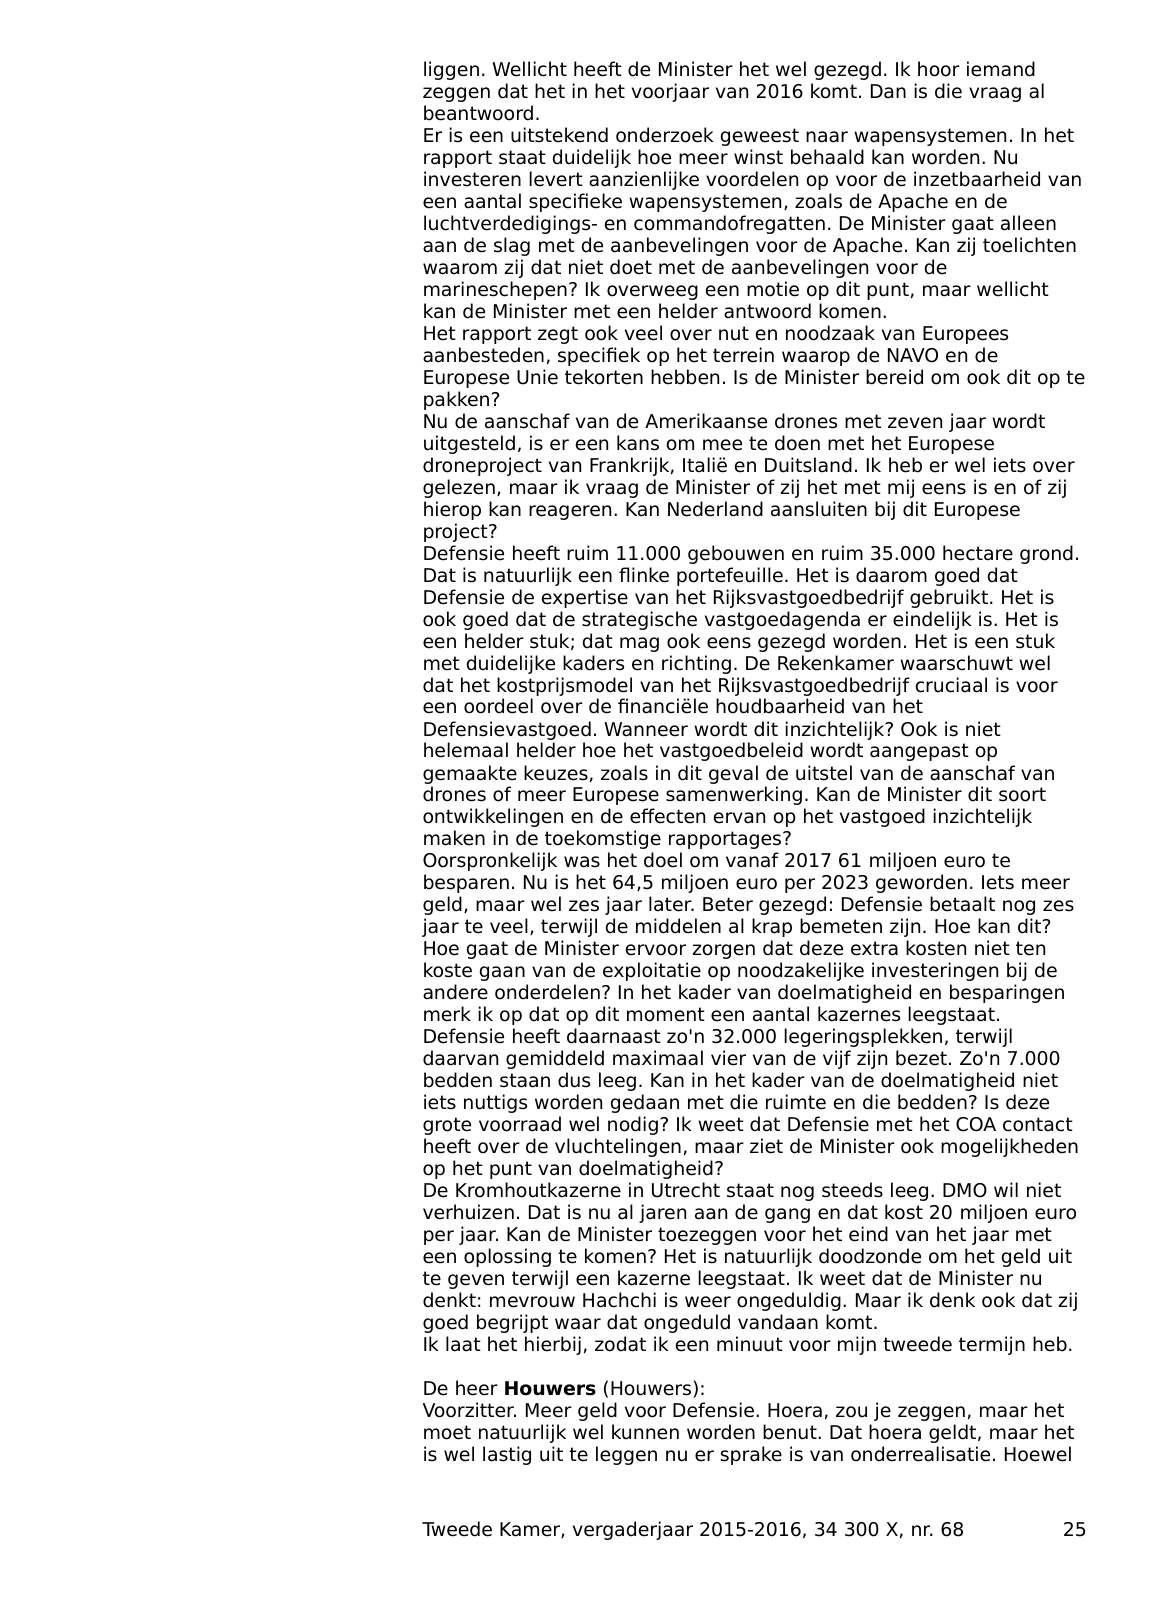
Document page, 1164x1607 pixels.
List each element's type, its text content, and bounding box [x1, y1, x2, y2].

text Defensie heeft ruim 11.000 gebouwen en ruim 35.000 hectare grond. Dat is natuurlijk een flinke portefeuille. Het is daarom goed dat Defensie de expertise van het Rijksvastgoedbedrijf gebruikt. Het is ook goed dat de strategische vastgoedagenda er eindelijk is. Het is een helder stuk; dat mag ook eens gezegd worden. Het is een stuk met duidelijke kaders en richting. De Rekenkamer waarschuwt wel dat het kostprijsmodel van het Rijksvastgoedbedrijf cruciaal is voor een oordeel over de financiële houdbaarheid van het Defensievastgoed. Wanneer wordt dit inzichtelijk? Ook is niet helemaal helder hoe het vastgoedbeleid wordt aangepast op gemaakte keuzes, zoals in dit geval de uitstel van de aanschaf van drones of meer Europese samenwerking. Kan de Minister dit soort ontwikkelingen en de effecten ervan op het vastgoed inzichtelijk maken in de toekomstige rapportages? [422, 543, 1087, 850]
text Het rapport zegt ook veel over nut en noodzaak van Europees aanbesteden, specifiek op het terrein waarop de NAVO en de Europese Unie tekorten hebben. Is de Minister bereid om ook dit op te pakken? [422, 323, 1087, 411]
text Er is een uitstekend onderzoek geweest naar wapensystemen. In het rapport staat duidelijk hoe meer winst behaald kan worden. Nu investeren levert aanzienlijke voordelen op voor de inzetbaarheid van een aantal specifieke wapensystemen, zoals de Apache en de luchtverdedigings- en commandofregatten. De Minister gaat alleen aan de slag met de aanbevelingen voor de Apache. Kan zij toelichten waarom zij dat niet doet met de aanbevelingen voor de marineschepen? Ik overweeg een motie op dit punt, maar wellicht kan de Minister met een helder antwoord komen. [422, 125, 1087, 323]
text Voorzitter. Meer geld voor Defensie. Hoera, zou je zeggen, maar het moet natuurlijk wel kunnen worden benut. Dat hoera geldt, maar het is wel lastig uit te leggen nu er sprake is van onderrealisatie. Hoewel [422, 1400, 1087, 1466]
text De Kromhoutkazerne in Utrecht staat nog steeds leeg. DMO wil niet verhuizen. Dat is nu al jaren aan de gang en dat kost 20 miljoen euro per jaar. Kan de Minister toezeggen voor het eind van het jaar met een oplossing te komen? Het is natuurlijk doodzonde om het geld uit te geven terwijl een kazerne leegstaat. Ik weet dat de Minister nu denkt: mevrouw Hachchi is weer ongeduldig. Maar ik denk ook dat zij goed begrijpt waar dat ongeduld vandaan komt. [422, 1180, 1087, 1334]
text Nu de aanschaf van de Amerikaanse drones met zeven jaar wordt uitgesteld, is er een kans om mee te doen met het Europese droneproject van Frankrijk, Italië en Duitsland. Ik heb er wel iets over gelezen, maar ik vraag de Minister of zij het met mij eens is en of zij hierop kan reageren. Kan Nederland aansluiten bij dit Europese project? [422, 411, 1087, 543]
text Oorspronkelijk was het doel om vanaf 2017 61 miljoen euro te besparen. Nu is het 64,5 miljoen euro per 2023 geworden. Iets meer geld, maar wel zes jaar later. Beter gezegd: Defensie betaalt nog zes jaar te veel, terwijl de middelen al krap bemeten zijn. Hoe kan dit? Hoe gaat de Minister ervoor zorgen dat deze extra kosten niet ten koste gaan van de exploitatie op noodzakelijke investeringen bij de andere onderdelen? In het kader van doelmatigheid en besparingen merk ik op dat op dit moment een aantal kazernes leegstaat. Defensie heeft daarnaast zo'n 32.000 legeringsplekken, terwijl daarvan gemiddeld maximaal vier van de vijf zijn bezet. Zo'n 7.000 bedden staan dus leeg. Kan in het kader van de doelmatigheid niet iets nuttigs worden gedaan met die ruimte en die bedden? Is deze grote voorraad wel nodig? Ik weet dat Defensie met het COA contact heeft over de vluchtelingen, maar ziet de Minister ook mogelijkheden op het punt van doelmatigheid? [422, 850, 1087, 1180]
text Ik laat het hierbij, zodat ik een minuut voor mijn tweede termijn heb. [422, 1334, 1087, 1356]
text liggen. Wellicht heeft de Minister het wel gezegd. Ik hoor iemand zeggen dat het in het voorjaar van 2016 komt. Dan is die vraag al beantwoord. [422, 59, 1087, 125]
text De heer Houwers (Houwers): [422, 1378, 1087, 1400]
